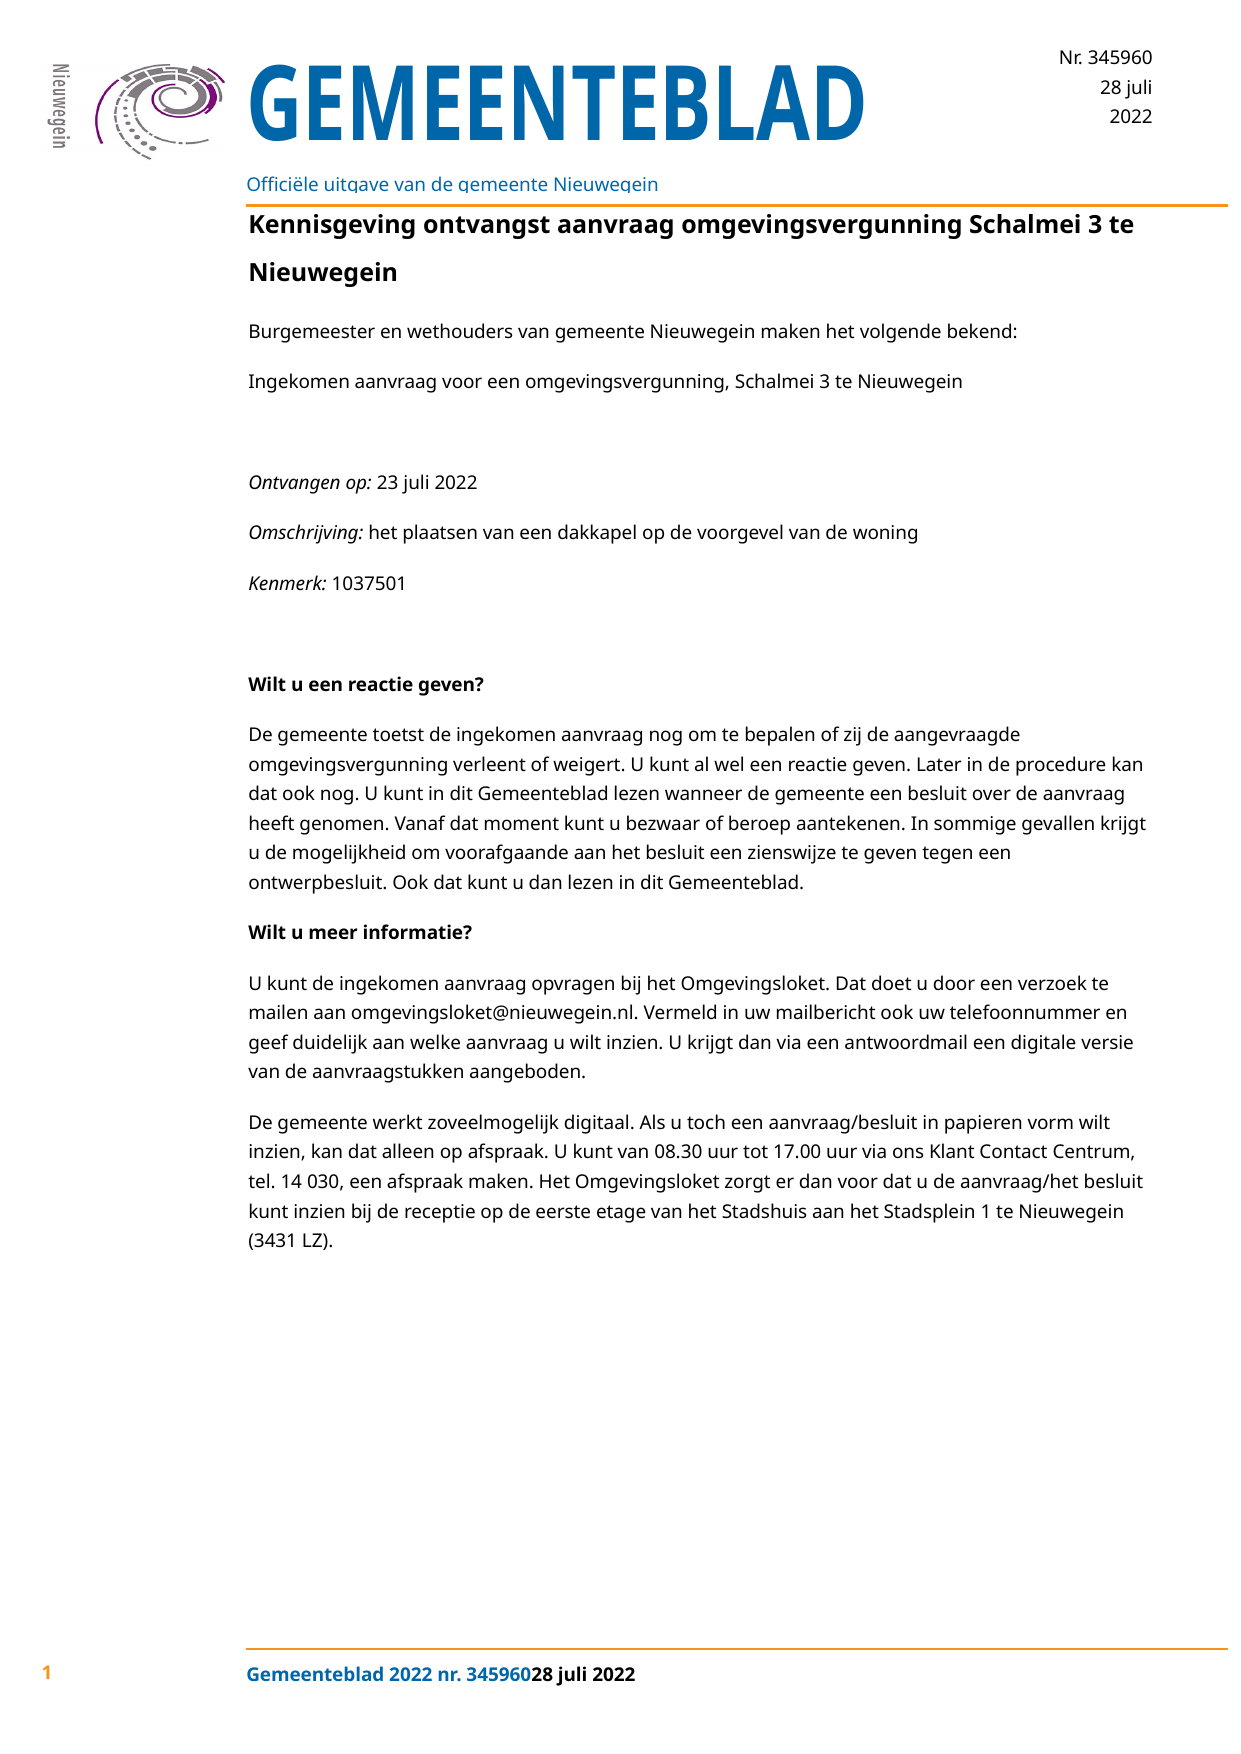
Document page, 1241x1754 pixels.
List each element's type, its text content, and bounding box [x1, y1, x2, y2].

text De gemeente toetst de ingekomen aanvraag nog om te bepalen of zij de aangevraagde omgevingsvergunning verleent of weigert. U kunt al wel een reactie geven. Later in de procedure kan dat ook nog. U kunt in dit Gemeenteblad lezen wanneer de gemeente een besluit over de aanvraag heeft genomen. Vanaf dat moment kunt u bezwaar of beroep aantekenen. In sommige gevallen krijgt u de mogelijkheid om voorafgaande aan het besluit een zienswijze te geven tegen een ontwerpbesluit. Ook dat kunt u dan lezen in dit Gemeenteblad. [248, 721, 1152, 895]
text Kennisgeving ontvangst aanvraag omgevingsvergunning Schalmei 3 te Nieuwegein [248, 207, 1152, 288]
text De gemeente werkt zoveelmogelijk digitaal. Als u toch een aanvraag/besluit in papieren vorm wilt inzien, kan dat alleen op afspraak. U kunt van 08.30 uur tot 17.00 uur via ons Klant Contact Centrum, tel. 14 030, een afspraak maken. Het Omgevingsloket zorgt er dan voor dat u de aanvraag/het besluit kunt inzien bij de receptie op de eerste etage van het Stadshuis aan het Stadsplein 1 te Nieuwegein (3431 LZ). [248, 1109, 1152, 1253]
text Wilt u een reactie geven? [248, 671, 1152, 697]
text U kunt de ingekomen aanvraag opvragen bij het Omgevingsloket. Dat doet u door een verzoek te mailen aan omgevingsloket@nieuwegein.nl. Vermeld in uw mailbericht ook uw telefoonnummer en geef duidelijk aan welke aanvraag u wilt inzien. U krijgt dan via een antwoordmail een digitale versie van de aanvraagstukken aangeboden. [248, 970, 1152, 1084]
text Ingekomen aanvraag voor een omgevingsvergunning, Schalmei 3 te Nieuwegein [248, 368, 1152, 394]
picture [41, 47, 231, 172]
text Wilt u meer informatie? [248, 919, 1152, 945]
text Omschrijving: het plaatsen van een dakkapel op de voorgevel van de woning [248, 519, 1152, 545]
text Burgemeester en wethouders van gemeente Nieuwegein maken het volgende bekend: [248, 318, 1152, 344]
text Ontvangen op: 23 juli 2022 [248, 469, 1152, 495]
text Kenmerk: 1037501 [248, 570, 1152, 596]
